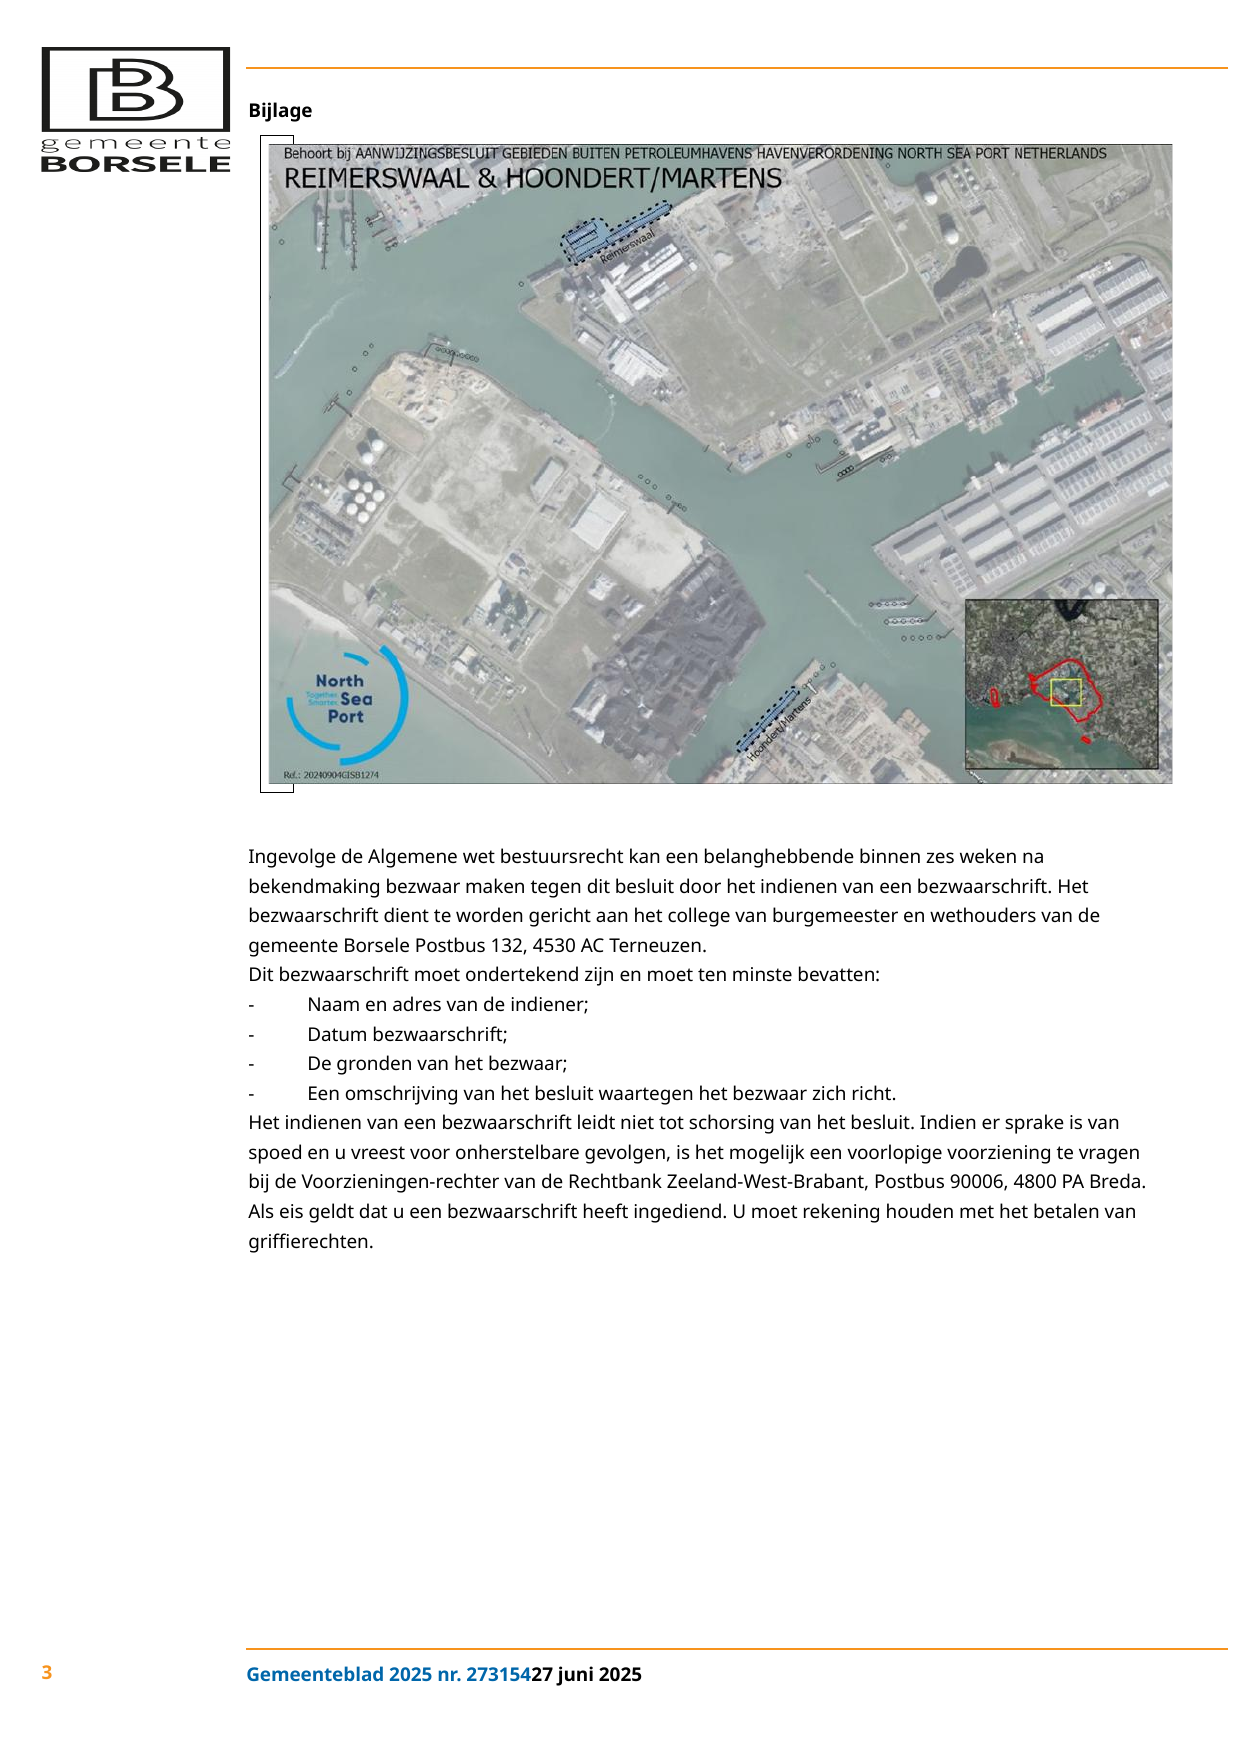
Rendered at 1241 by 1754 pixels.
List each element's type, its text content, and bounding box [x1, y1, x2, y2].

text Het indienen van een bezwaarschrift leidt niet tot schorsing van het besluit. Indien er sprake is van spoed en u vreest voor onherstelbare gevolgen, is het mogelijk een voorlopige voorziening te vragen bij de Voorzieningen-rechter van de Rechtbank Zeeland-West-Brabant, Postbus 90006, 4800 PA Breda. Als eis geldt dat u een bezwaarschrift heeft ingediend. U moet rekening houden met het betalen van griffierechten. [248, 1109, 1152, 1254]
list Naam en adres van de indiener; [248, 991, 1152, 1017]
picture [268, 144, 1173, 784]
text Dit bezwaarschrift moet ondertekend zijn en moet ten minste bevatten: [248, 962, 1152, 987]
picture [41, 47, 231, 172]
text Ingevolge de Algemene wet bestuursrecht kan een belanghebbende binnen zes weken na bekendmaking bezwaar maken tegen dit besluit door het indienen van een bezwaarschrift. Het bezwaarschrift dient te worden gericht aan het college van burgemeester en wethouders van de gemeente Borsele Postbus 132, 4530 AC Terneuzen. [248, 843, 1152, 958]
list Een omschrijving van het besluit waartegen het bezwaar zich richt. [248, 1080, 1152, 1106]
list Datum bezwaarschrift; [248, 1021, 1152, 1047]
list De gronden van het bezwaar; [248, 1050, 1152, 1076]
text Bijlage [248, 95, 1152, 123]
